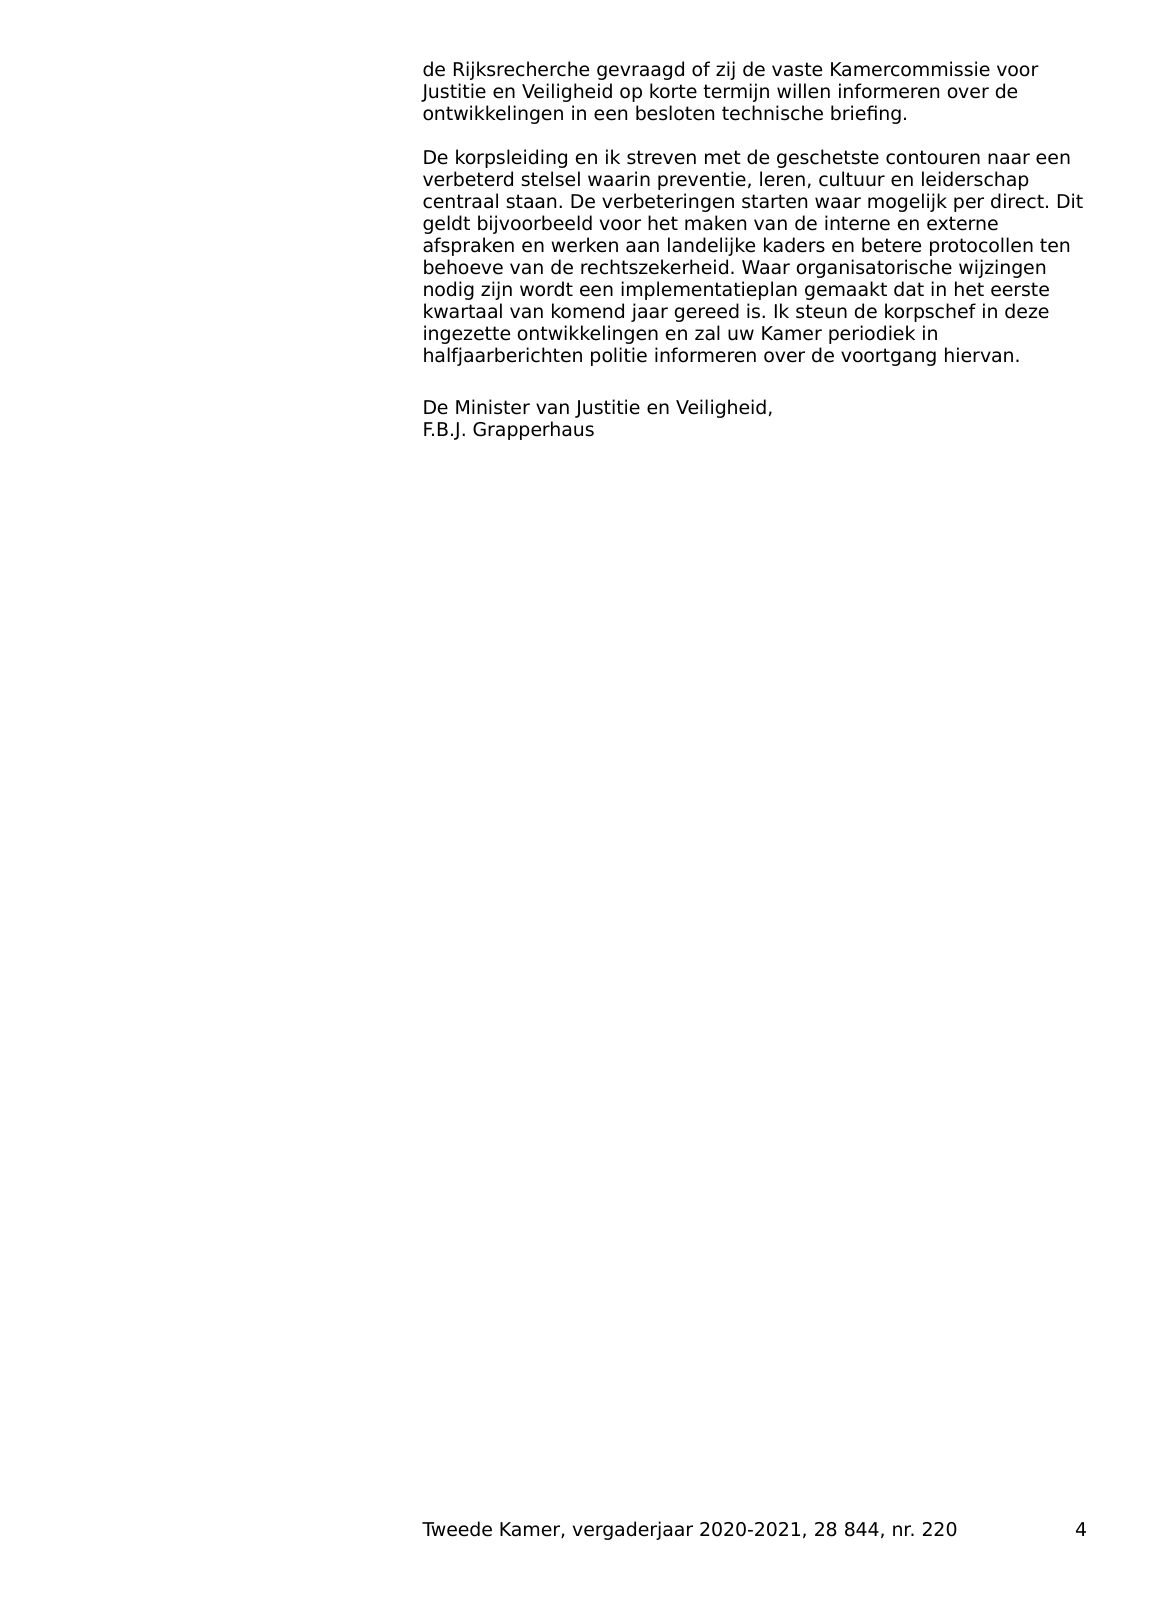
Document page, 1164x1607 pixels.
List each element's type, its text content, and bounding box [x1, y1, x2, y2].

text de Rijksrecherche gevraagd of zij de vaste Kamercommissie voor Justitie en Veiligheid op korte termijn willen informeren over de ontwikkelingen in een besloten technische briefing. [422, 59, 1087, 125]
text De Minister van Justitie en Veiligheid, F.B.J. Grapperhaus [422, 397, 1087, 441]
text De korpsleiding en ik streven met de geschetste contouren naar een verbeterd stelsel waarin preventie, leren, cultuur en leiderschap centraal staan. De verbeteringen starten waar mogelijk per direct. Dit geldt bijvoorbeeld voor het maken van de interne en externe afspraken en werken aan landelijke kaders en betere protocollen ten behoeve van de rechtszekerheid. Waar organisatorische wijzingen nodig zijn wordt een implementatieplan gemaakt dat in het eerste kwartaal van komend jaar gereed is. Ik steun de korpschef in deze ingezette ontwikkelingen en zal uw Kamer periodiek in halfjaarberichten politie informeren over de voortgang hiervan. [422, 147, 1087, 367]
